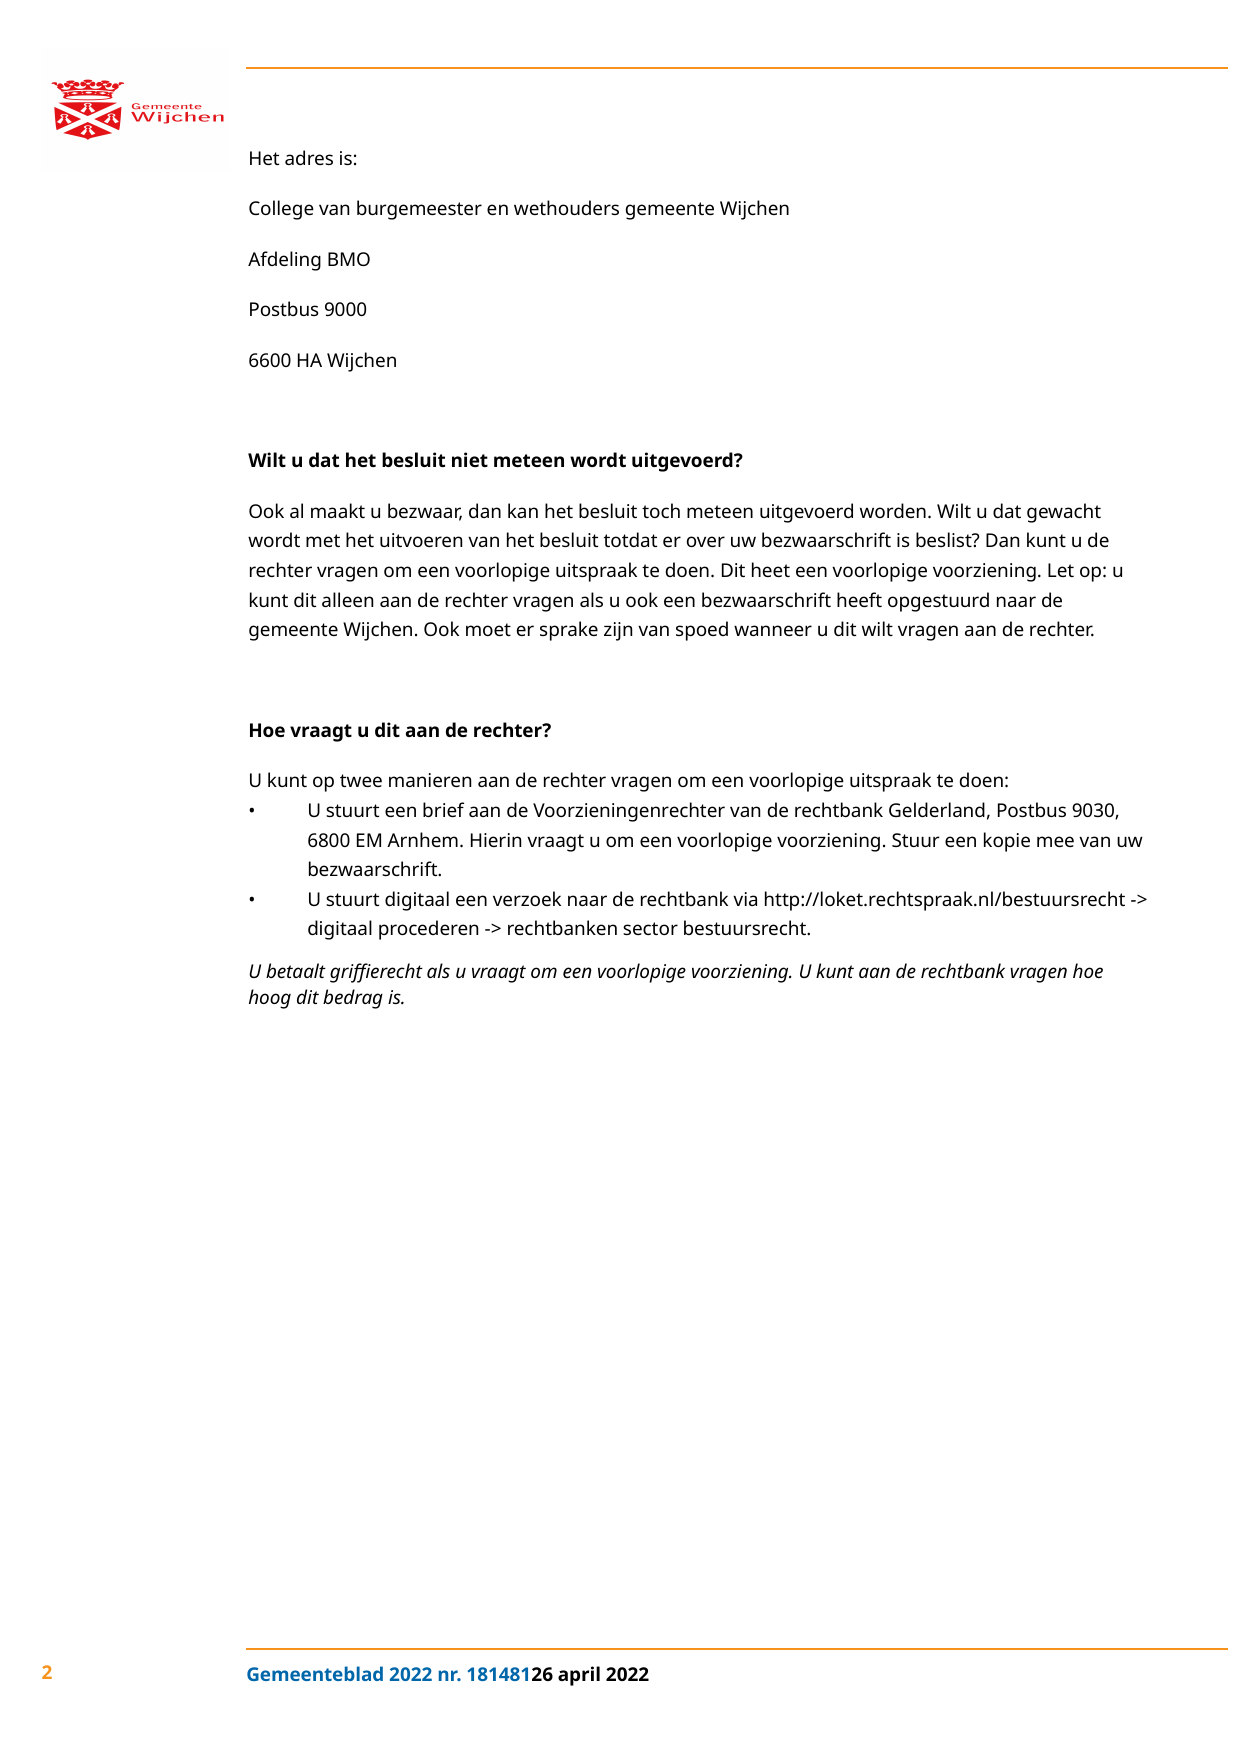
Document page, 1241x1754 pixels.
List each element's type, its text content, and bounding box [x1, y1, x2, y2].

list U stuurt digitaal een verzoek naar de rechtbank via http://loket.rechtspraak.nl/bestuursrecht -> digitaal procederen -> rechtbanken sector bestuursrecht. [248, 886, 1152, 941]
text U betaalt griffierecht als u vraagt om een voorlopige voorziening. U kunt aan de rechtbank vragen hoe hoog dit bedrag is. [248, 959, 1152, 1010]
text College van burgemeester en wethouders gemeente Wijchen [248, 196, 1152, 221]
list U stuurt een brief aan de Voorzieningenrechter van de rechtbank Gelderland, Postbus 9030, 6800 EM Arnhem. Hierin vraagt u om een voorlopige voorziening. Stuur een kopie mee van uw bezwaarschrift. [248, 797, 1152, 882]
text U kunt op twee manieren aan de rechter vragen om een voorlopige uitspraak te doen: [248, 768, 1152, 793]
picture [41, 47, 231, 172]
text Wilt u dat het besluit niet meteen wordt uitgevoerd? [248, 448, 1152, 473]
text Hoe vraagt u dit aan de rechter? [248, 717, 1152, 743]
text Ook al maakt u bezwaar, dan kan het besluit toch meteen uitgevoerd worden. Wilt u dat gewacht wordt met het uitvoeren van het besluit totdat er over uw bezwaarschrift is beslist? Dan kunt u de rechter vragen om een voorlopige uitspraak te doen. Dit heet een voorlopige voorziening. Let op: u kunt dit alleen aan de rechter vragen als u ook een bezwaarschrift heeft opgestuurd naar de gemeente Wijchen. Ook moet er sprake zijn van spoed wanneer u dit wilt vragen aan de rechter. [248, 498, 1152, 642]
text Afdeling BMO [248, 246, 1152, 272]
text 6600 HA Wijchen [248, 347, 1152, 373]
text Postbus 9000 [248, 296, 1152, 322]
text Het adres is: [248, 145, 1152, 171]
